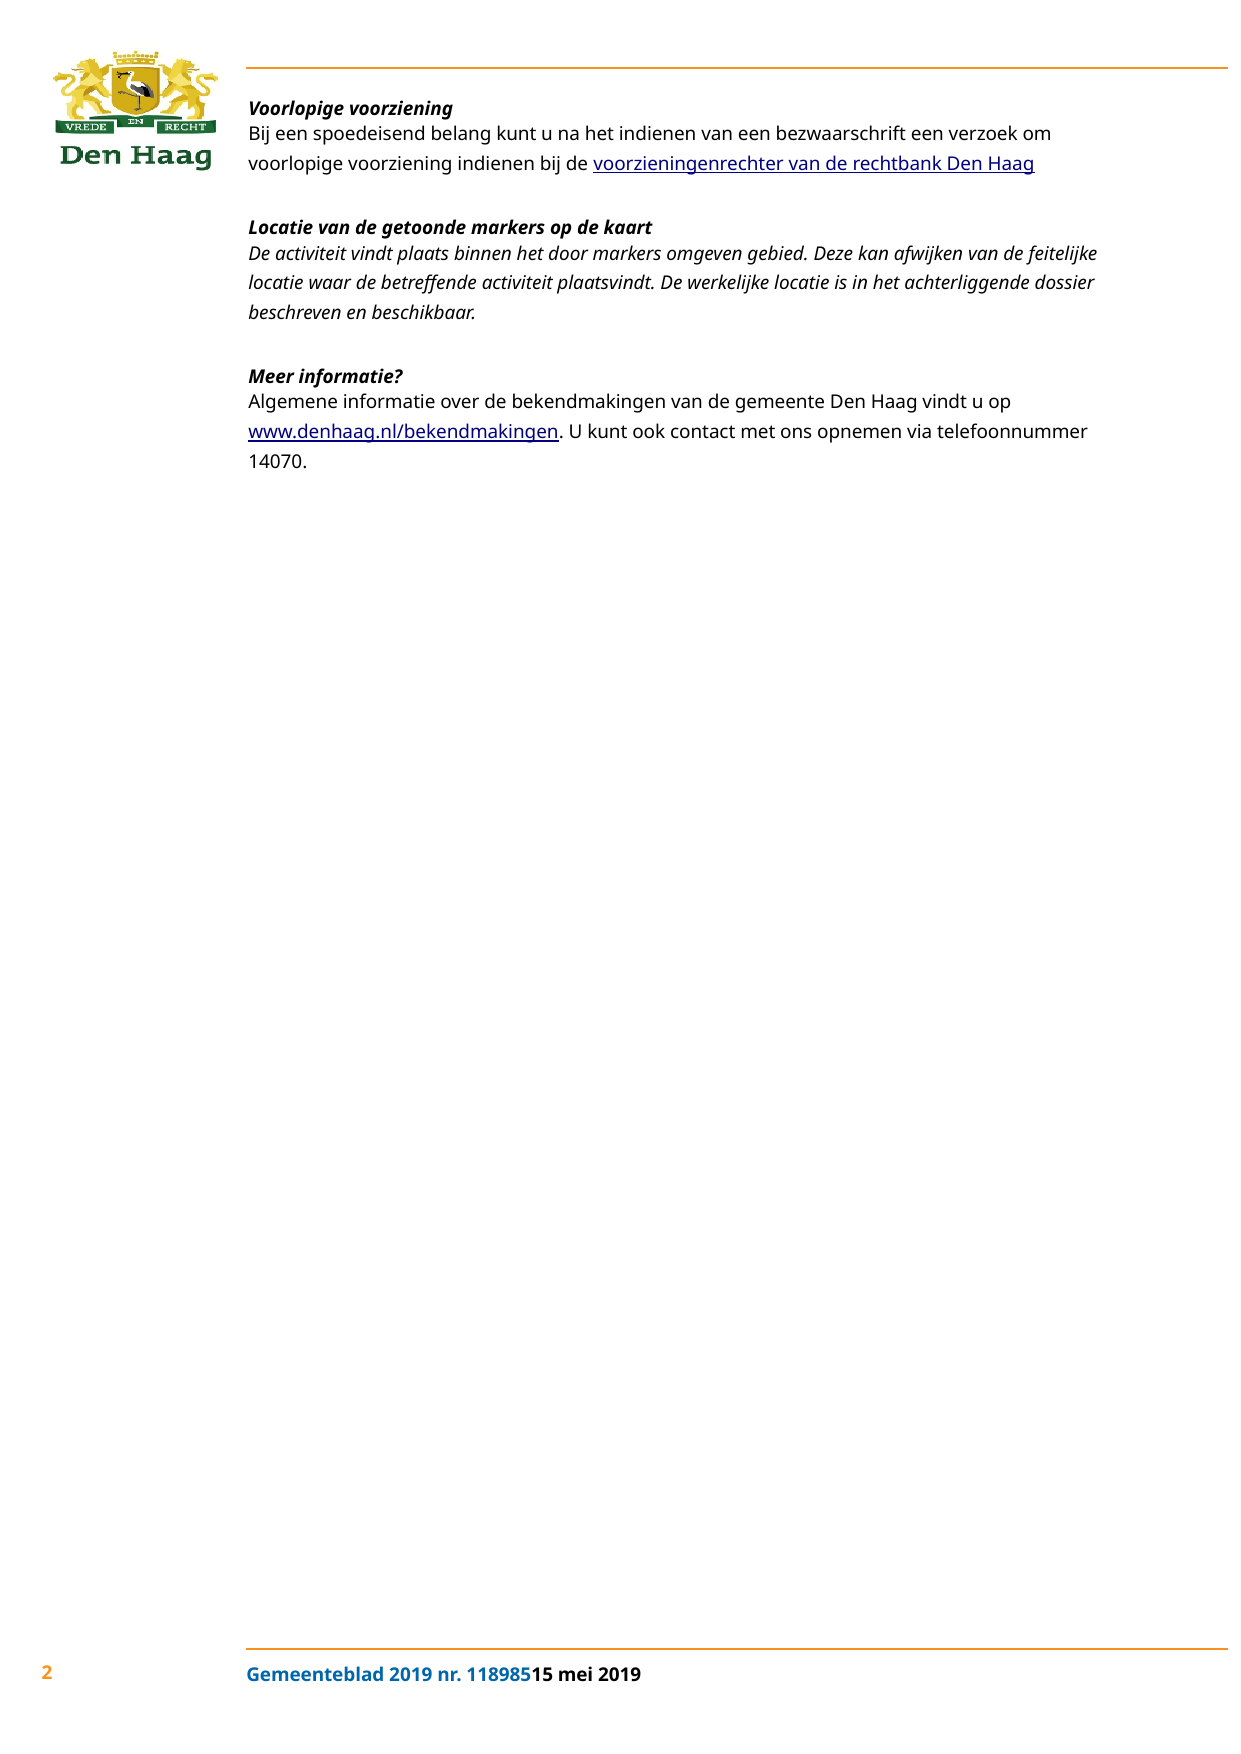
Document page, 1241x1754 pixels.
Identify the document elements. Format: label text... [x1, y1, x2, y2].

picture [41, 47, 231, 172]
text Locatie van de getoonde markers op de kaart [248, 214, 1152, 240]
text Meer informatie? [248, 363, 1152, 389]
text De activiteit vindt plaats binnen het door markers omgeven gebied. Deze kan afwijken van de feitelijke locatie waar de betreffende activiteit plaatsvindt. De werkelijke locatie is in het achterliggende dossier beschreven en beschikbaar. [248, 240, 1152, 325]
text Bij een spoedeisend belang kunt u na het indienen van een bezwaarschrift een verzoek om voorlopige voorziening indienen bij de voorzieningenrechter van de rechtbank Den Haag [248, 121, 1152, 176]
text Voorlopige voorziening [248, 95, 1152, 121]
text Algemene informatie over de bekendmakingen van de gemeente Den Haag vindt u op www.denhaag.nl/bekendmakingen. U kunt ook contact met ons opnemen via telefoonnummer 14070. [248, 389, 1152, 473]
